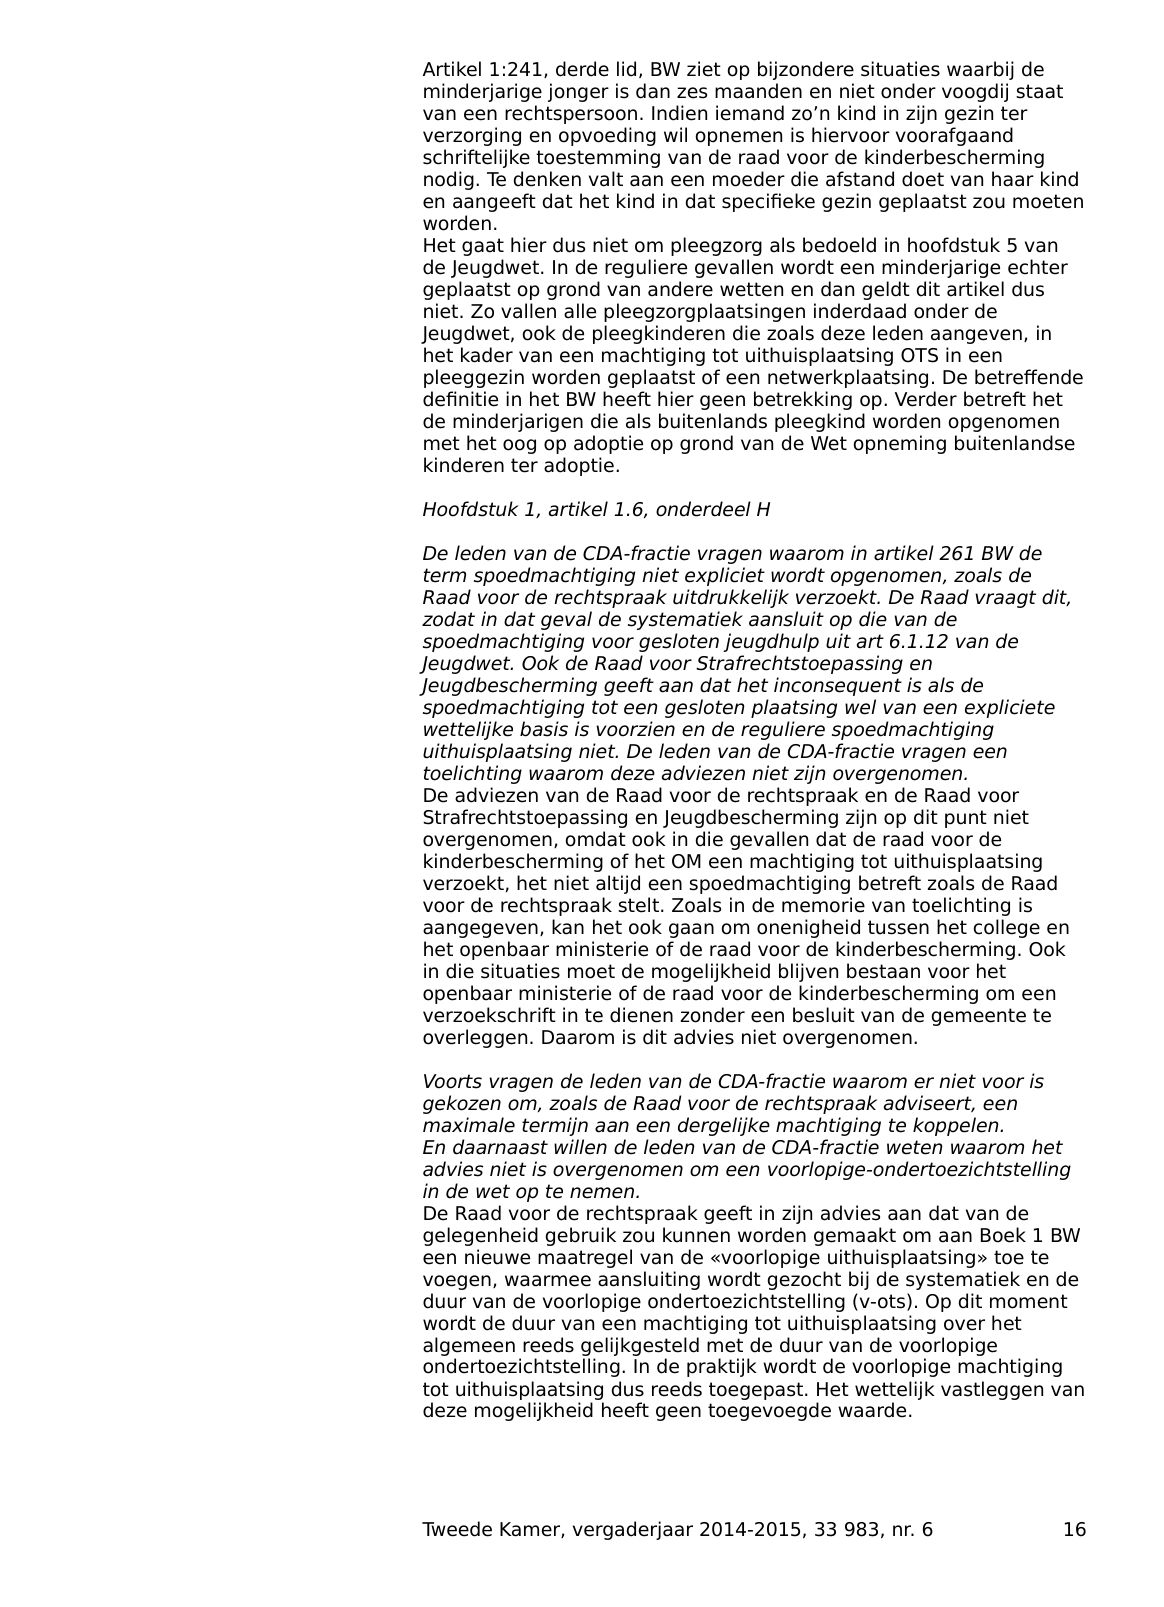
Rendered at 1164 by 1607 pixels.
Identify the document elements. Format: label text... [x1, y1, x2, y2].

subtitle Hoofdstuk 1, artikel 1.6, onderdeel H [422, 499, 1087, 521]
text De Raad voor de rechtspraak geeft in zijn advies aan dat van de gelegenheid gebruik zou kunnen worden gemaakt om aan Boek 1 BW een nieuwe maatregel van de «voorlopige uithuisplaatsing» toe te voegen, waarmee aansluiting wordt gezocht bij de systematiek en de duur van de voorlopige ondertoezichtstelling (v-ots). Op dit moment wordt de duur van een machtiging tot uithuisplaatsing over het algemeen reeds gelijkgesteld met de duur van de voorlopige ondertoezichtstelling. In de praktijk wordt de voorlopige machtiging tot uithuisplaatsing dus reeds toegepast. Het wettelijk vastleggen van deze mogelijkheid heeft geen toegevoegde waarde. [422, 1203, 1087, 1422]
text Voorts vragen de leden van de CDA-fractie waarom er niet voor is gekozen om, zoals de Raad voor de rechtspraak adviseert, een maximale termijn aan een dergelijke machtiging te koppelen. [422, 1071, 1087, 1137]
text De leden van de CDA-fractie vragen waarom in artikel 261 BW de term spoedmachtiging niet expliciet wordt opgenomen, zoals de Raad voor de rechtspraak uitdrukkelijk verzoekt. De Raad vraagt dit, zodat in dat geval de systematiek aansluit op die van de spoedmachtiging voor gesloten jeugdhulp uit art 6.1.12 van de Jeugdwet. Ook de Raad voor Strafrechtstoepassing en Jeugdbescherming geeft aan dat het inconsequent is als de spoedmachtiging tot een gesloten plaatsing wel van een expliciete wettelijke basis is voorzien en de reguliere spoedmachtiging uithuisplaatsing niet. De leden van de CDA-fractie vragen een toelichting waarom deze adviezen niet zijn overgenomen. [422, 543, 1087, 785]
text De adviezen van de Raad voor de rechtspraak en de Raad voor Strafrechtstoepassing en Jeugdbescherming zijn op dit punt niet overgenomen, omdat ook in die gevallen dat de raad voor de kinderbescherming of het OM een machtiging tot uithuisplaatsing verzoekt, het niet altijd een spoedmachtiging betreft zoals de Raad voor de rechtspraak stelt. Zoals in de memorie van toelichting is aangegeven, kan het ook gaan om onenigheid tussen het college en het openbaar ministerie of de raad voor de kinderbescherming. Ook in die situaties moet de mogelijkheid blijven bestaan voor het openbaar ministerie of de raad voor de kinderbescherming om een verzoekschrift in te dienen zonder een besluit van de gemeente te overleggen. Daarom is dit advies niet overgenomen. [422, 785, 1087, 1048]
text Het gaat hier dus niet om pleegzorg als bedoeld in hoofdstuk 5 van de Jeugdwet. In de reguliere gevallen wordt een minderjarige echter geplaatst op grond van andere wetten en dan geldt dit artikel dus niet. Zo vallen alle pleegzorgplaatsingen inderdaad onder de Jeugdwet, ook de pleegkinderen die zoals deze leden aangeven, in het kader van een machtiging tot uithuisplaatsing OTS in een pleeggezin worden geplaatst of een netwerkplaatsing. De betreffende definitie in het BW heeft hier geen betrekking op. Verder betreft het de minderjarigen die als buitenlands pleegkind worden opgenomen met het oog op adoptie op grond van de Wet opneming buitenlandse kinderen ter adoptie. [422, 235, 1087, 477]
text Artikel 1:241, derde lid, BW ziet op bijzondere situaties waarbij de minderjarige jonger is dan zes maanden en niet onder voogdij staat van een rechtspersoon. Indien iemand zo’n kind in zijn gezin ter verzorging en opvoeding wil opnemen is hiervoor voorafgaand schriftelijke toestemming van de raad voor de kinderbescherming nodig. Te denken valt aan een moeder die afstand doet van haar kind en aangeeft dat het kind in dat specifieke gezin geplaatst zou moeten worden. [422, 59, 1087, 235]
text En daarnaast willen de leden van de CDA-fractie weten waarom het advies niet is overgenomen om een voorlopige-ondertoezichtstelling in de wet op te nemen. [422, 1137, 1087, 1203]
